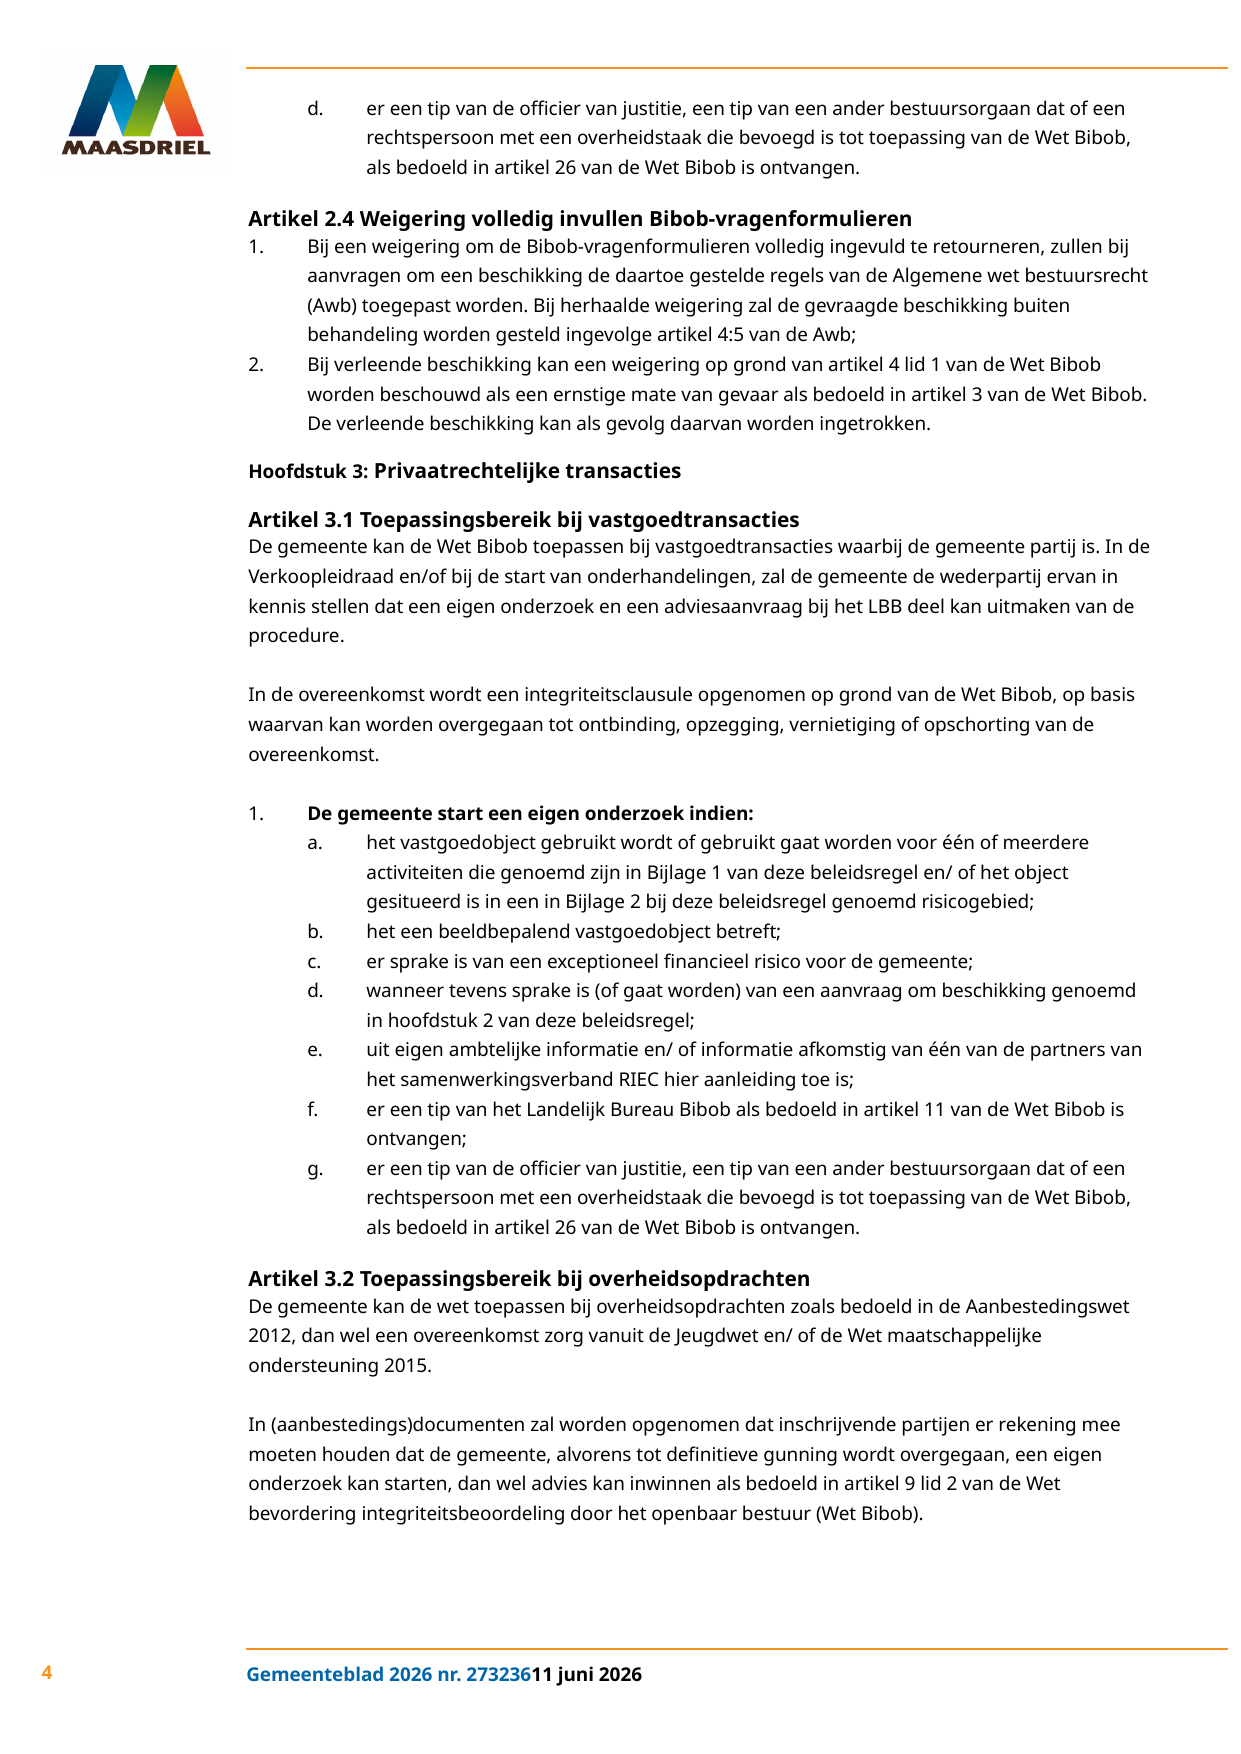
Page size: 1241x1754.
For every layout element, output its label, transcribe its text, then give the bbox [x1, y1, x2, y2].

picture [41, 47, 231, 172]
text Artikel 3.1 Toepassingsbereik bij vastgoedtransacties [248, 505, 1152, 534]
list er sprake is van een exceptioneel financieel risico voor de gemeente; [307, 948, 1152, 973]
list Bij verleende beschikking kan een weigering op grond van artikel 4 lid 1 van de Wet Bibob worden beschouwd als een ernstige mate van gevaar als bedoeld in artikel 3 van de Wet Bibob. De verleende beschikking kan als gevolg daarvan worden ingetrokken. [248, 351, 1152, 436]
text In (aanbestedings)documenten zal worden opgenomen dat inschrijvende partijen er rekening mee moeten houden dat de gemeente, alvorens tot definitieve gunning wordt overgegaan, een eigen onderzoek kan starten, dan wel advies kan inwinnen als bedoeld in artikel 9 lid 2 van de Wet bevordering integriteitsbeoordeling door het openbaar bestuur (Wet Bibob). [248, 1411, 1152, 1526]
text De gemeente kan de wet toepassen bij overheidsopdrachten zoals bedoeld in de Aanbestedingswet 2012, dan wel een overeenkomst zorg vanuit de Jeugdwet en/ of de Wet maatschappelijke ondersteuning 2015. [248, 1293, 1152, 1378]
list Bij een weigering om de Bibob-vragenformulieren volledig ingevuld te retourneren, zullen bij aanvragen om een beschikking de daartoe gestelde regels van de Algemene wet bestuursrecht (Awb) toegepast worden. Bij herhaalde weigering zal de gevraagde beschikking buiten behandeling worden gesteld ingevolge artikel 4:5 van de Awb; [248, 233, 1152, 347]
text Artikel 2.4 Weigering volledig invullen Bibob-vragenformulieren [248, 204, 1152, 233]
text Hoofdstuk 3: Privaatrechtelijke transacties [248, 456, 1152, 484]
list wanneer tevens sprake is (of gaat worden) van een aanvraag om beschikking genoemd in hoofdstuk 2 van deze beleidsregel; [307, 977, 1152, 1033]
list er een tip van de officier van justitie, een tip van een ander bestuursorgaan dat of een rechtspersoon met een overheidstaak die bevoegd is tot toepassing van de Wet Bibob, als bedoeld in artikel 26 van de Wet Bibob is ontvangen. [307, 95, 1152, 180]
list er een tip van de officier van justitie, een tip van een ander bestuursorgaan dat of een rechtspersoon met een overheidstaak die bevoegd is tot toepassing van de Wet Bibob, als bedoeld in artikel 26 van de Wet Bibob is ontvangen. [307, 1155, 1152, 1240]
text Artikel 3.2 Toepassingsbereik bij overheidsopdrachten [248, 1264, 1152, 1293]
list het vastgoedobject gebruikt wordt of gebruikt gaat worden voor één of meerdere activiteiten die genoemd zijn in Bijlage 1 van deze beleidsregel en/ of het object gesitueerd is in een in Bijlage 2 bij deze beleidsregel genoemd risicogebied; [307, 829, 1152, 914]
list uit eigen ambtelijke informatie en/ of informatie afkomstig van één van de partners van het samenwerkingsverband RIEC hier aanleiding toe is; [307, 1037, 1152, 1092]
list er een tip van het Landelijk Bureau Bibob als bedoeld in artikel 11 van de Wet Bibob is ontvangen; [307, 1096, 1152, 1151]
text In de overeenkomst wordt een integriteitsclausule opgenomen op grond van de Wet Bibob, op basis waarvan kan worden overgegaan tot ontbinding, opzegging, vernietiging of opschorting van de overeenkomst. [248, 682, 1152, 766]
list het een beeldbepalend vastgoedobject betreft; [307, 918, 1152, 944]
text De gemeente kan de Wet Bibob toepassen bij vastgoedtransacties waarbij de gemeente partij is. In de Verkoopleidraad en/of bij de start van onderhandelingen, zal de gemeente de wederpartij ervan in kennis stellen dat een eigen onderzoek en een adviesaanvraag bij het LBB deel kan uitmaken van de procedure. [248, 534, 1152, 648]
list De gemeente start een eigen onderzoek indien: [248, 800, 1152, 826]
